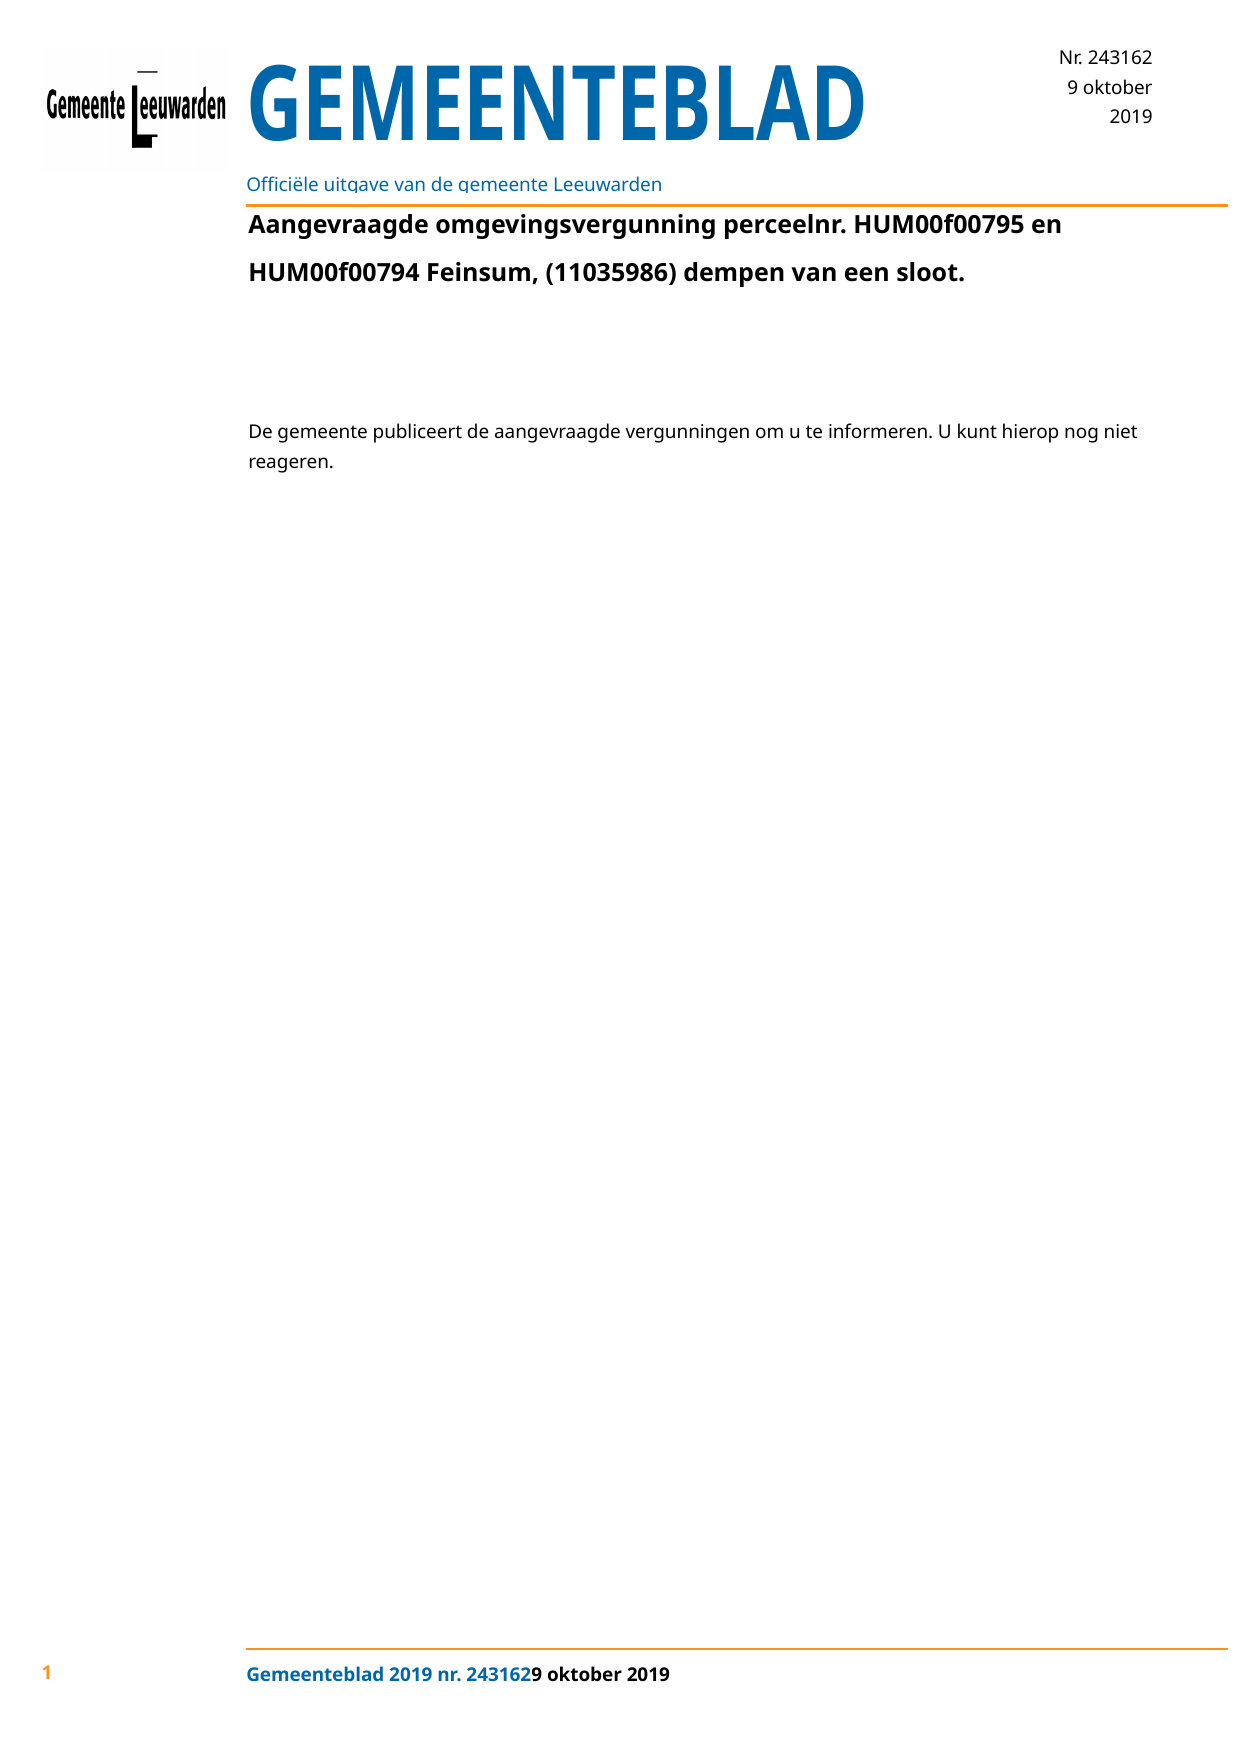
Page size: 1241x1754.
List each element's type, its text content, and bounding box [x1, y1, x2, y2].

text Aangevraagde omgevingsvergunning perceelnr. HUM00f00795 en HUM00f00794 Feinsum, (11035986) dempen van een sloot. [248, 207, 1152, 288]
text De gemeente publiceert de aangevraagde vergunningen om u te informeren. U kunt hierop nog niet reageren. [248, 419, 1152, 474]
picture [41, 47, 231, 172]
